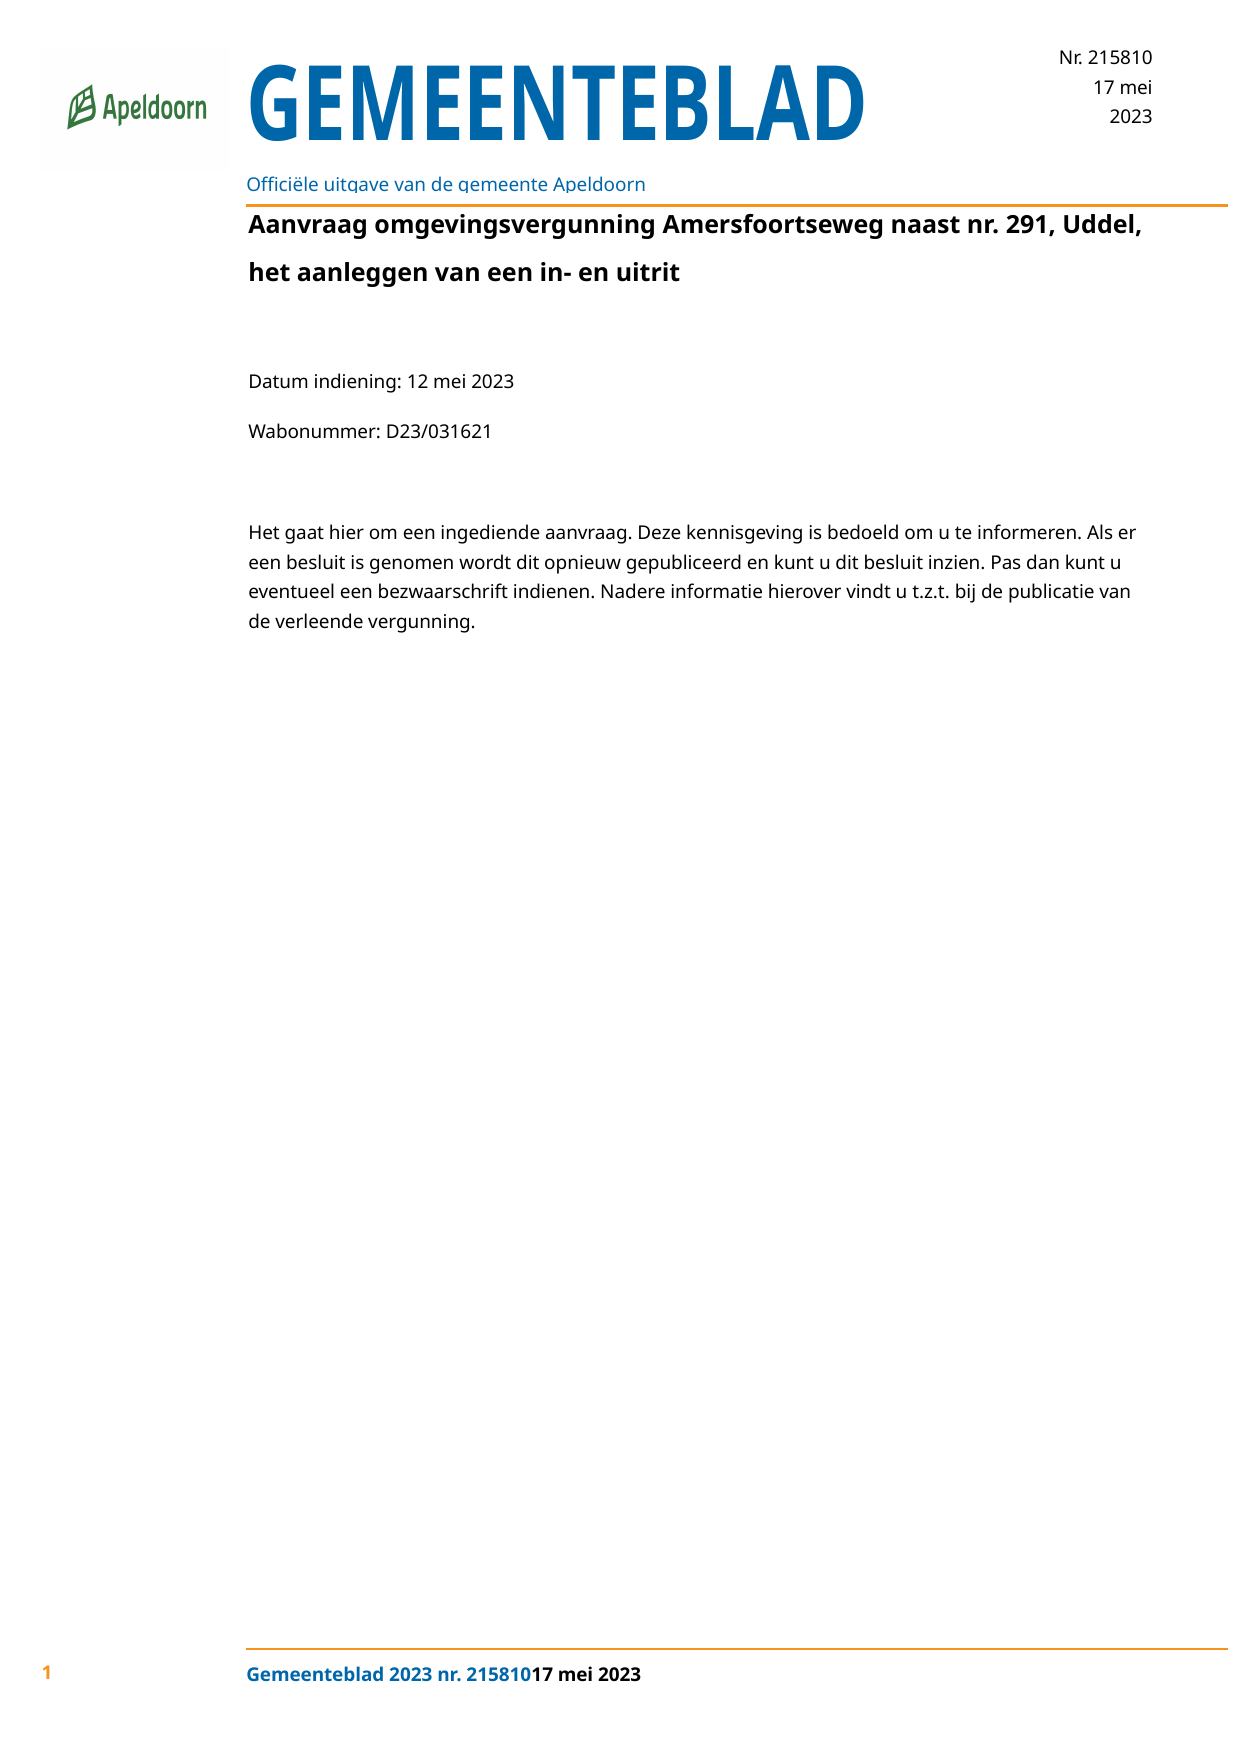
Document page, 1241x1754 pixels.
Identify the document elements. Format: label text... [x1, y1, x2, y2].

text Het gaat hier om een ingediende aanvraag. Deze kennisgeving is bedoeld om u te informeren. Als er een besluit is genomen wordt dit opnieuw gepubliceerd en kunt u dit besluit inzien. Pas dan kunt u eventueel een bezwaarschrift indienen. Nadere informatie hierover vindt u t.z.t. bij de publicatie van de verleende vergunning. [248, 519, 1152, 634]
text Datum indiening: 12 mei 2023 [248, 368, 1152, 394]
text Aanvraag omgevingsvergunning Amersfoortseweg naast nr. 291, Uddel, het aanleggen van een in- en uitrit [248, 207, 1152, 288]
picture [41, 47, 231, 172]
text Wabonummer: D23/031621 [248, 419, 1152, 444]
